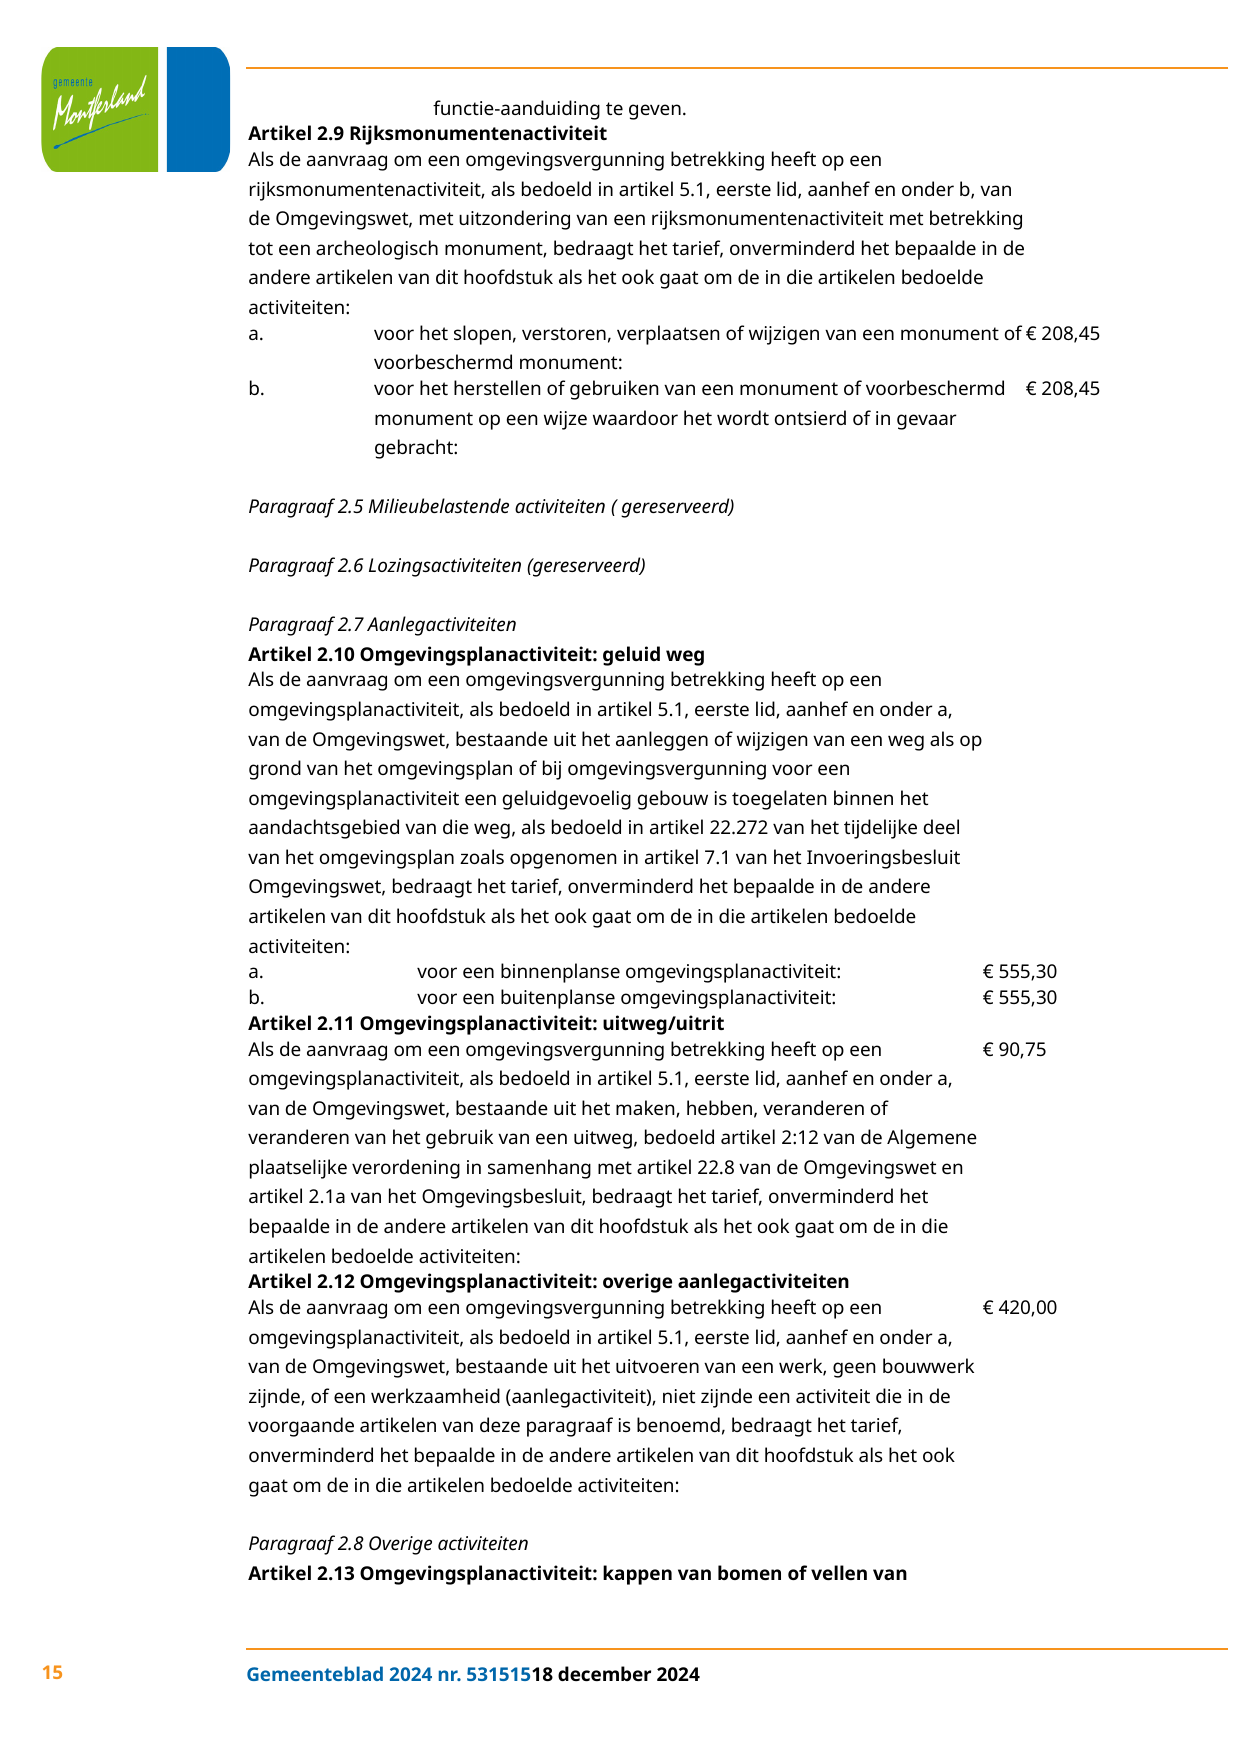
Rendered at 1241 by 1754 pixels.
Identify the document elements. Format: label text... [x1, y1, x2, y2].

table_cell € 420,00 [983, 1294, 1152, 1498]
text Paragraaf 2.7 Aanlegactiviteiten [248, 611, 1152, 637]
text Paragraaf 2.8 Overige activiteiten [248, 1530, 1152, 1556]
table_cell Artikel 2.12 Omgevingsplanactiviteit: overige aanlegactiviteiten [248, 1269, 983, 1294]
table_header Artikel 2.13 Omgevingsplanactiviteit: kappen van bomen of vellen van [248, 1560, 1009, 1586]
table_cell [1026, 95, 1152, 121]
table_cell Artikel 2.9 Rijksmonumentenactiviteit [248, 121, 1026, 146]
table_cell [1026, 146, 1152, 320]
table_cell a. [248, 959, 417, 984]
table_cell Als de aanvraag om een omgevingsvergunning betrekking heeft op een omgevingsplanactiviteit, als bedoeld in artikel 5.1, eerste lid, aanhef en onder a, van de Omgevingswet, bestaande uit het aanleggen of wijzigen van een weg als op grond van het omgevingsplan of bij omgevingsvergunning voor een omgevingsplanactiviteit een geluidgevoelig gebouw is toegelaten binnen het aandachtsgebied van die weg, als bedoeld in artikel 22.272 van het tijdelijke deel van het omgevingsplan zoals opgenomen in artikel 7.1 van het Invoeringsbesluit Omgevingswet, bedraagt het tarief, onverminderd het bepaalde in de andere artikelen van dit hoofdstuk als het ook gaat om de in die artikelen bedoelde activiteiten: [248, 667, 983, 959]
table_cell voor het slopen, verstoren, verplaatsen of wijzigen van een monument of voorbeschermd monument: [374, 320, 1026, 375]
table_header [983, 641, 1152, 667]
table_cell € 555,30 [983, 984, 1152, 1010]
table_cell functie-aanduiding te geven. [374, 95, 1026, 121]
table_cell Als de aanvraag om een omgevingsvergunning betrekking heeft op een rijksmonumentenactiviteit, als bedoeld in artikel 5.1, eerste lid, aanhef en onder b, van de Omgevingswet, met uitzondering van een rijksmonumentenactiviteit met betrekking tot een archeologisch monument, bedraagt het tarief, onverminderd het bepaalde in de andere artikelen van dit hoofdstuk als het ook gaat om de in die artikelen bedoelde activiteiten: [248, 146, 1026, 320]
table_cell b. [248, 984, 417, 1010]
table_cell Als de aanvraag om een omgevingsvergunning betrekking heeft op een omgevingsplanactiviteit, als bedoeld in artikel 5.1, eerste lid, aanhef en onder a, van de Omgevingswet, bestaande uit het uitvoeren van een werk, geen bouwwerk zijnde, of een werkzaamheid (aanlegactiviteit), niet zijnde een activiteit die in de voorgaande artikelen van deze paragraaf is benoemd, bedraagt het tarief, onverminderd het bepaalde in de andere artikelen van dit hoofdstuk als het ook gaat om de in die artikelen bedoelde activiteiten: [248, 1294, 983, 1498]
table_cell voor een buitenplanse omgevingsplanactiviteit: [417, 984, 983, 1010]
table_header Artikel 2.10 Omgevingsplanactiviteit: geluid weg [248, 641, 983, 667]
text Paragraaf 2.5 Milieubelastende activiteiten ( gereserveerd) [248, 493, 1152, 519]
table_cell Artikel 2.11 Omgevingsplanactiviteit: uitweg/uitrit [248, 1010, 983, 1036]
text Paragraaf 2.6 Lozingsactiviteiten (gereserveerd) [248, 552, 1152, 578]
table_cell [983, 667, 1152, 959]
table_cell Als de aanvraag om een omgevingsvergunning betrekking heeft op een omgevingsplanactiviteit, als bedoeld in artikel 5.1, eerste lid, aanhef en onder a, van de Omgevingswet, bestaande uit het maken, hebben, veranderen of veranderen van het gebruik van een uitweg, bedoeld artikel 2:12 van de Algemene plaatselijke verordening in samenhang met artikel 22.8 van de Omgevingswet en artikel 2.1a van het Omgevingsbesluit, bedraagt het tarief, onverminderd het bepaalde in de andere artikelen van dit hoofdstuk als het ook gaat om de in die artikelen bedoelde activiteiten: [248, 1036, 983, 1269]
table_header [1009, 1560, 1152, 1586]
table_cell [983, 1269, 1152, 1294]
table_cell € 208,45 [1026, 320, 1152, 375]
table_cell a. [248, 320, 374, 375]
table_cell [1026, 121, 1152, 146]
table_cell voor het herstellen of gebruiken van een monument of voorbeschermd monument op een wijze waardoor het wordt ontsierd of in gevaar gebracht: [374, 375, 1026, 460]
table_cell b. [248, 375, 374, 460]
picture [41, 47, 231, 172]
table_cell € 90,75 [983, 1036, 1152, 1269]
table_cell [983, 1010, 1152, 1036]
table_cell [248, 95, 374, 121]
table_cell € 555,30 [983, 959, 1152, 984]
table_cell voor een binnenplanse omgevingsplanactiviteit: [417, 959, 983, 984]
table_cell € 208,45 [1026, 375, 1152, 460]
